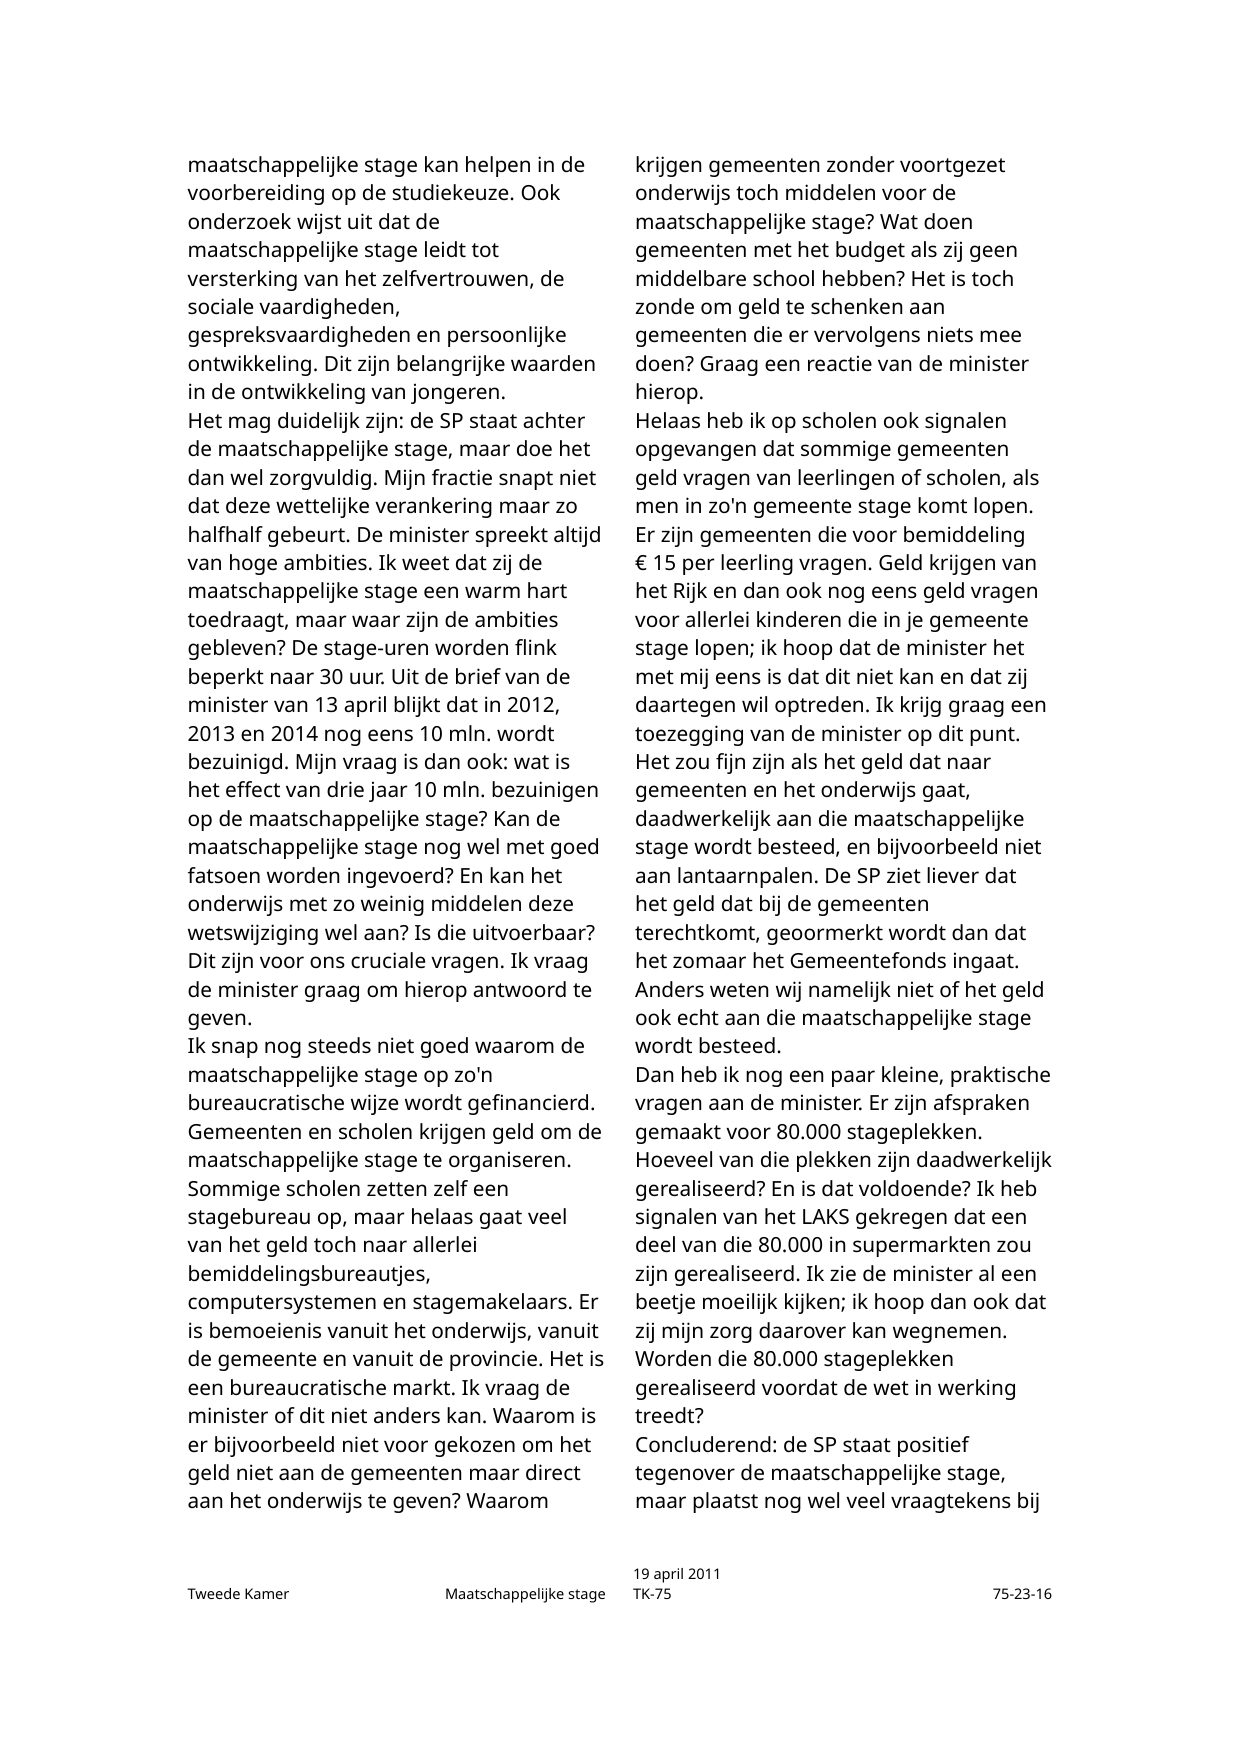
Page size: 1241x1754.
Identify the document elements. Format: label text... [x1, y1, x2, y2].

text maatschappelijke stage kan helpen in de voorbereiding op de studiekeuze. Ook onderzoek wijst uit dat de maatschappelijke stage leidt tot versterking van het zelfvertrouwen, de sociale vaardigheden, gespreksvaardigheden en persoonlijke ontwikkeling. Dit zijn belangrijke waarden in de ontwikkeling van jongeren. [187, 150, 605, 406]
text Dan heb ik nog een paar kleine, praktische vragen aan de minister. Er zijn afspraken gemaakt voor 80.000 stageplekken. Hoeveel van die plekken zijn daadwerkelijk gerealiseerd? En is dat voldoende? Ik heb signalen van het LAKS gekregen dat een deel van die 80.000 in supermarkten zou zijn gerealiseerd. Ik zie de minister al een beetje moeilijk kijken; ik hoop dan ook dat zij mijn zorg daarover kan wegnemen. Worden die 80.000 stageplekken gerealiseerd voordat de wet in werking treedt? [635, 1060, 1053, 1430]
text Ik snap nog steeds niet goed waarom de maatschappelijke stage op zo'n bureaucratische wijze wordt gefinancierd. Gemeenten en scholen krijgen geld om de maatschappelijke stage te organiseren. Sommige scholen zetten zelf een stagebureau op, maar helaas gaat veel van het geld toch naar allerlei bemiddelingsbureautjes, computersystemen en stagemakelaars. Er is bemoeienis vanuit het onderwijs, vanuit de gemeente en vanuit de provincie. Het is een bureaucratische markt. Ik vraag de minister of dit niet anders kan. Waarom is er bijvoorbeeld niet voor gekozen om het geld niet aan de gemeenten maar direct aan het onderwijs te geven? Waarom [187, 1032, 605, 1515]
text Concluderend: de SP staat positief tegenover de maatschappelijke stage, maar plaatst nog wel veel vraagtekens bij [635, 1430, 1053, 1515]
text Het mag duidelijk zijn: de SP staat achter de maatschappelijke stage, maar doe het dan wel zorgvuldig. Mijn fractie snapt niet dat deze wettelijke verankering maar zo halfhalf gebeurt. De minister spreekt altijd van hoge ambities. Ik weet dat zij de maatschappelijke stage een warm hart toedraagt, maar waar zijn de ambities gebleven? De stage-uren worden flink beperkt naar 30 uur. Uit de brief van de minister van 13 april blijkt dat in 2012, 2013 en 2014 nog eens 10 mln. wordt bezuinigd. Mijn vraag is dan ook: wat is het effect van drie jaar 10 mln. bezuinigen op de maatschappelijke stage? Kan de maatschappelijke stage nog wel met goed fatsoen worden ingevoerd? En kan het onderwijs met zo weinig middelen deze wetswijziging wel aan? Is die uitvoerbaar? Dit zijn voor ons cruciale vragen. Ik vraag de minister graag om hierop antwoord te geven. [187, 406, 605, 1032]
text krijgen gemeenten zonder voortgezet onderwijs toch middelen voor de maatschappelijke stage? Wat doen gemeenten met het budget als zij geen middelbare school hebben? Het is toch zonde om geld te schenken aan gemeenten die er vervolgens niets mee doen? Graag een reactie van de minister hierop. [635, 150, 1053, 406]
text Het zou fijn zijn als het geld dat naar gemeenten en het onderwijs gaat, daadwerkelijk aan die maatschappelijke stage wordt besteed, en bijvoorbeeld niet aan lantaarnpalen. De SP ziet liever dat het geld dat bij de gemeenten terechtkomt, geoormerkt wordt dan dat het zomaar het Gemeentefonds ingaat. Anders weten wij namelijk niet of het geld ook echt aan die maatschappelijke stage wordt besteed. [635, 747, 1053, 1060]
text Helaas heb ik op scholen ook signalen opgevangen dat sommige gemeenten geld vragen van leerlingen of scholen, als men in zo'n gemeente stage komt lopen. Er zijn gemeenten die voor bemiddeling € 15 per leerling vragen. Geld krijgen van het Rijk en dan ook nog eens geld vragen voor allerlei kinderen die in je gemeente stage lopen; ik hoop dat de minister het met mij eens is dat dit niet kan en dat zij daartegen wil optreden. Ik krijg graag een toezegging van de minister op dit punt. [635, 406, 1053, 747]
